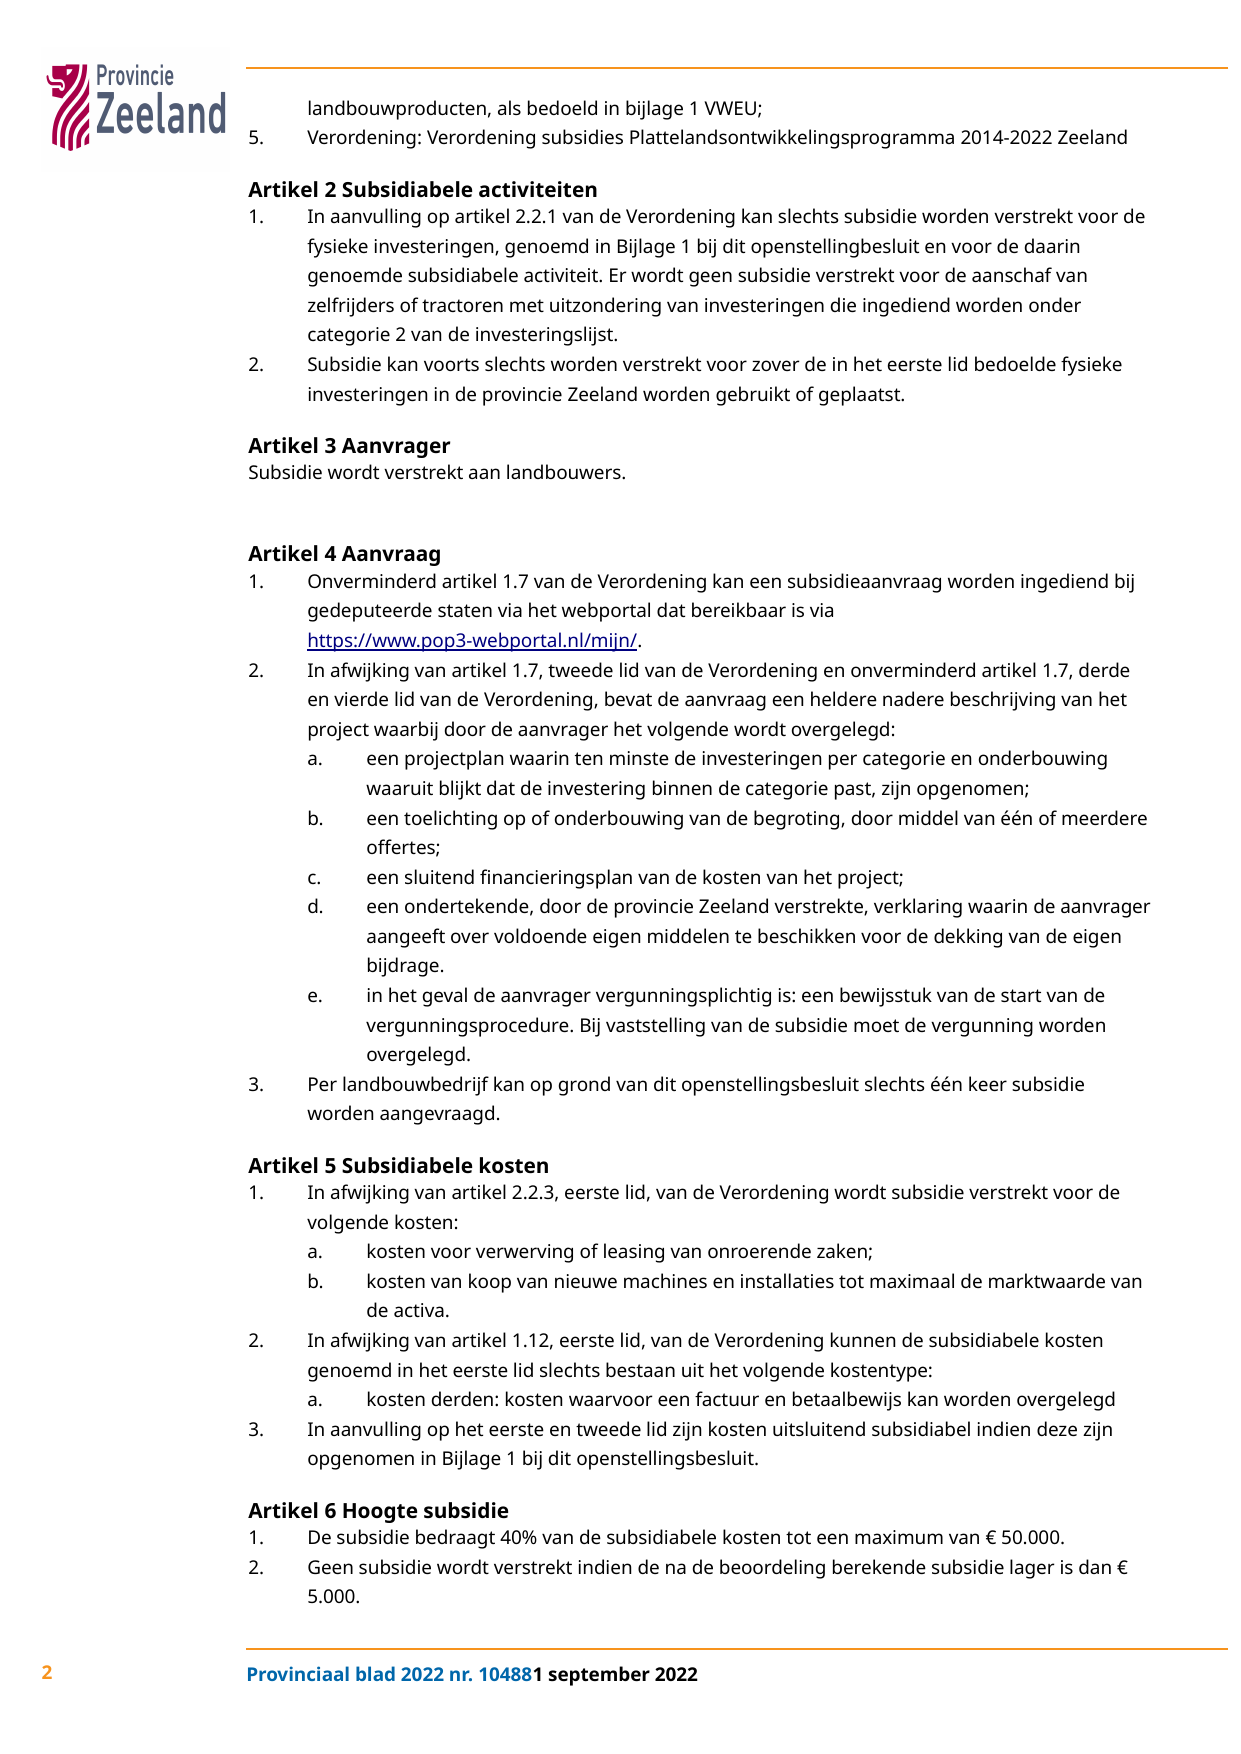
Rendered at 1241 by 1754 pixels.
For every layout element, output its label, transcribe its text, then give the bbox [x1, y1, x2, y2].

list In afwijking van artikel 2.2.3, eerste lid, van de Verordening wordt subsidie verstrekt voor de volgende kosten: [248, 1179, 1152, 1235]
text Artikel 6 Hoogte subsidie [248, 1496, 1152, 1524]
list een ondertekende, door de provincie Zeeland verstrekte, verklaring waarin de aanvrager aangeeft over voldoende eigen middelen te beschikken voor de dekking van de eigen bijdrage. [307, 893, 1152, 978]
list Subsidie kan voorts slechts worden verstrekt voor zover de in het eerste lid bedoelde fysieke investeringen in de provincie Zeeland worden gebruikt of geplaatst. [248, 351, 1152, 406]
list een projectplan waarin ten minste de investeringen per categorie en onderbouwing waaruit blijkt dat de investering binnen de categorie past, zijn opgenomen; [307, 746, 1152, 801]
list In aanvulling op artikel 2.2.1 van de Verordening kan slechts subsidie worden verstrekt voor de fysieke investeringen, genoemd in Bijlage 1 bij dit openstellingbesluit en voor de daarin genoemde subsidiabele activiteit. Er wordt geen subsidie verstrekt voor de aanschaf van zelfrijders of tractoren met uitzondering van investeringen die ingediend worden onder categorie 2 van de investeringslijst. [248, 203, 1152, 347]
text Artikel 4 Aanvraag [248, 539, 1152, 568]
list In afwijking van artikel 1.7, tweede lid van de Verordening en onverminderd artikel 1.7, derde en vierde lid van de Verordening, bevat de aanvraag een heldere nadere beschrijving van het project waarbij door de aanvrager het volgende wordt overgelegd: [248, 657, 1152, 742]
list een toelichting op of onderbouwing van de begroting, door middel van één of meerdere offertes; [307, 805, 1152, 860]
text Artikel 5 Subsidiabele kosten [248, 1151, 1152, 1179]
list in het geval de aanvrager vergunningsplichtig is: een bewijsstuk van de start van de vergunningsprocedure. Bij vaststelling van de subsidie moet de vergunning worden overgelegd. [307, 982, 1152, 1067]
list Geen subsidie wordt verstrekt indien de na de beoordeling berekende subsidie lager is dan € 5.000. [248, 1554, 1152, 1609]
list kosten derden: kosten waarvoor een factuur en betaalbewijs kan worden overgelegd [307, 1386, 1152, 1412]
list landbouwproducten, als bedoeld in bijlage 1 VWEU; [248, 95, 1152, 121]
list Per landbouwbedrijf kan op grond van dit openstellingsbesluit slechts één keer subsidie worden aangevraagd. [248, 1071, 1152, 1126]
text Artikel 3 Aanvrager [248, 431, 1152, 459]
text Subsidie wordt verstrekt aan landbouwers. [248, 459, 1152, 485]
list kosten voor verwerving of leasing van onroerende zaken; [307, 1238, 1152, 1264]
list Onverminderd artikel 1.7 van de Verordening kan een subsidieaanvraag worden ingediend bij gedeputeerde staten via het webportal dat bereikbaar is via https://www.pop3-webportal.nl/mijn/. [248, 568, 1152, 653]
list In aanvulling op het eerste en tweede lid zijn kosten uitsluitend subsidiabel indien deze zijn opgenomen in Bijlage 1 bij dit openstellingsbesluit. [248, 1416, 1152, 1471]
list De subsidie bedraagt 40% van de subsidiabele kosten tot een maximum van € 50.000. [248, 1524, 1152, 1550]
list kosten van koop van nieuwe machines en installaties tot maximaal de marktwaarde van de activa. [307, 1268, 1152, 1323]
list een sluitend financieringsplan van de kosten van het project; [307, 864, 1152, 889]
list In afwijking van artikel 1.12, eerste lid, van de Verordening kunnen de subsidiabele kosten genoemd in het eerste lid slechts bestaan uit het volgende kostentype: [248, 1327, 1152, 1383]
text Artikel 2 Subsidiabele activiteiten [248, 175, 1152, 203]
list Verordening: Verordening subsidies Plattelandsontwikkelingsprogramma 2014-2022 Zeeland [248, 124, 1152, 150]
picture [41, 47, 231, 172]
